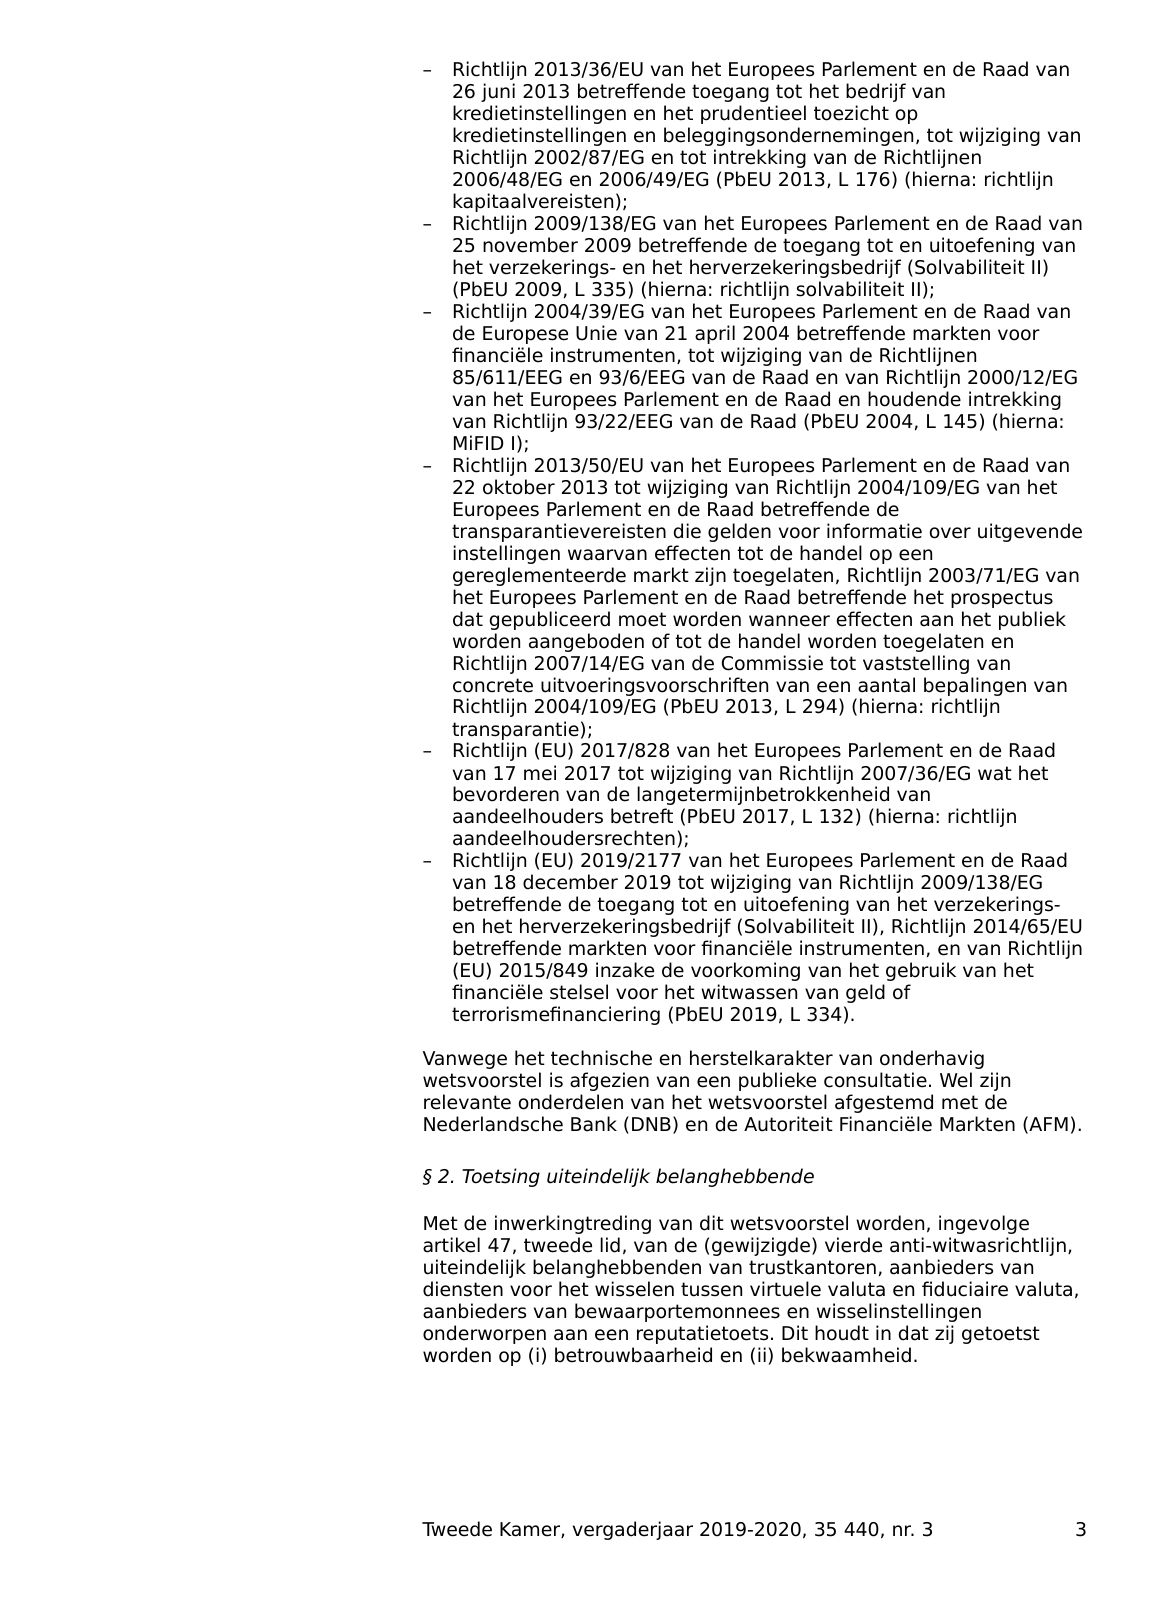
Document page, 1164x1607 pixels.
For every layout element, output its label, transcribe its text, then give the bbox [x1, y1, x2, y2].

text – Richtlijn 2013/36/EU van het Europees Parlement en de Raad van 26 juni 2013 betreffende toegang tot het bedrijf van kredietinstellingen en het prudentieel toezicht op kredietinstellingen en beleggingsondernemingen, tot wijziging van Richtlijn 2002/87/EG en tot intrekking van de Richtlijnen 2006/48/EG en 2006/49/EG (PbEU 2013, L 176) (hierna: richtlijn kapitaalvereisten); [422, 59, 1087, 213]
text Met de inwerkingtreding van dit wetsvoorstel worden, ingevolge artikel 47, tweede lid, van de (gewijzigde) vierde anti-witwasrichtlijn, uiteindelijk belanghebbenden van trustkantoren, aanbieders van diensten voor het wisselen tussen virtuele valuta en fiduciaire valuta, aanbieders van bewaarportemonnees en wisselinstellingen onderworpen aan een reputatietoets. Dit houdt in dat zij getoetst worden op (i) betrouwbaarheid en (ii) bekwaamheid. [422, 1213, 1087, 1367]
subtitle § 2. Toetsing uiteindelijk belanghebbende [422, 1166, 1087, 1188]
text – Richtlijn 2009/138/EG van het Europees Parlement en de Raad van 25 november 2009 betreffende de toegang tot en uitoefening van het verzekerings- en het herverzekeringsbedrijf (Solvabiliteit II) (PbEU 2009, L 335) (hierna: richtlijn solvabiliteit II); [422, 213, 1087, 301]
text – Richtlijn (EU) 2019/2177 van het Europees Parlement en de Raad van 18 december 2019 tot wijziging van Richtlijn 2009/138/EG betreffende de toegang tot en uitoefening van het verzekerings- en het herverzekeringsbedrijf (Solvabiliteit II), Richtlijn 2014/65/EU betreffende markten voor financiële instrumenten, en van Richtlijn (EU) 2015/849 inzake de voorkoming van het gebruik van het financiële stelsel voor het witwassen van geld of terrorismefinanciering (PbEU 2019, L 334). [422, 850, 1087, 1026]
text Vanwege het technische en herstelkarakter van onderhavig wetsvoorstel is afgezien van een publieke consultatie. Wel zijn relevante onderdelen van het wetsvoorstel afgestemd met de Nederlandsche Bank (DNB) en de Autoriteit Financiële Markten (AFM). [422, 1048, 1087, 1136]
text – Richtlijn 2004/39/EG van het Europees Parlement en de Raad van de Europese Unie van 21 april 2004 betreffende markten voor financiële instrumenten, tot wijziging van de Richtlijnen 85/611/EEG en 93/6/EEG van de Raad en van Richtlijn 2000/12/EG van het Europees Parlement en de Raad en houdende intrekking van Richtlijn 93/22/EEG van de Raad (PbEU 2004, L 145) (hierna: MiFID I); [422, 301, 1087, 455]
text – Richtlijn (EU) 2017/828 van het Europees Parlement en de Raad van 17 mei 2017 tot wijziging van Richtlijn 2007/36/EG wat het bevorderen van de langetermijnbetrokkenheid van aandeelhouders betreft (PbEU 2017, L 132) (hierna: richtlijn aandeelhoudersrechten); [422, 740, 1087, 850]
text – Richtlijn 2013/50/EU van het Europees Parlement en de Raad van 22 oktober 2013 tot wijziging van Richtlijn 2004/109/EG van het Europees Parlement en de Raad betreffende de transparantievereisten die gelden voor informatie over uitgevende instellingen waarvan effecten tot de handel op een gereglementeerde markt zijn toegelaten, Richtlijn 2003/71/EG van het Europees Parlement en de Raad betreffende het prospectus dat gepubliceerd moet worden wanneer effecten aan het publiek worden aangeboden of tot de handel worden toegelaten en Richtlijn 2007/14/EG van de Commissie tot vaststelling van concrete uitvoeringsvoorschriften van een aantal bepalingen van Richtlijn 2004/109/EG (PbEU 2013, L 294) (hierna: richtlijn transparantie); [422, 455, 1087, 740]
